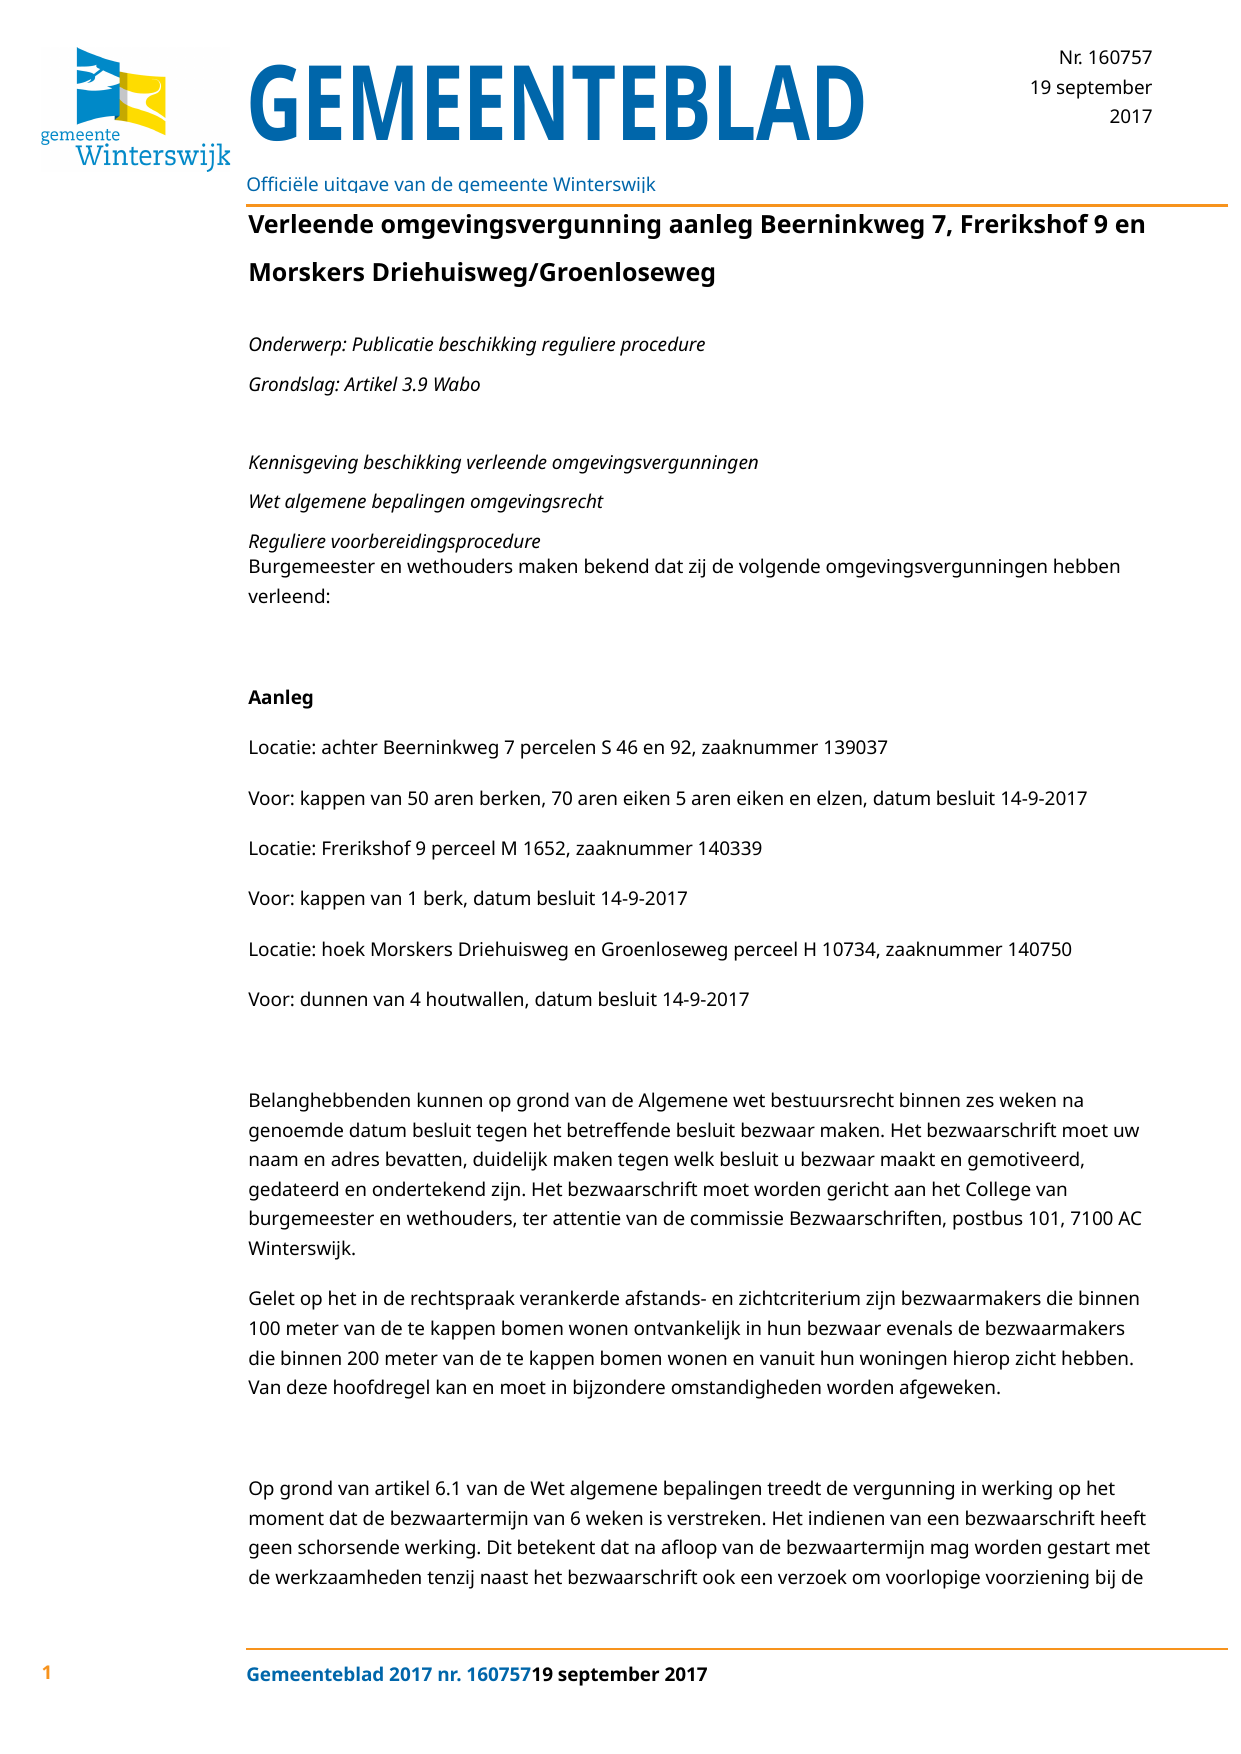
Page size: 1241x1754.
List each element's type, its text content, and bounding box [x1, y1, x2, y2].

text Aanleg [248, 684, 1152, 710]
text Voor: kappen van 50 aren berken, 70 aren eiken 5 aren eiken en elzen, datum besluit 14-9-2017 [248, 785, 1152, 811]
text Grondslag: Artikel 3.9 Wabo [248, 371, 1152, 396]
text Voor: kappen van 1 berk, datum besluit 14-9-2017 [248, 886, 1152, 911]
picture [41, 47, 231, 172]
text Locatie: hoek Morskers Driehuisweg en Groenloseweg perceel H 10734, zaaknummer 140750 [248, 936, 1152, 962]
text Belanghebbenden kunnen op grond van de Algemene wet bestuursrecht binnen zes weken na genoemde datum besluit tegen het betreffende besluit bezwaar maken. Het bezwaarschrift moet uw naam en adres bevatten, duidelijk maken tegen welk besluit u bezwaar maakt en gemotiveerd, gedateerd en ondertekend zijn. Het bezwaarschrift moet worden gericht aan het College van burgemeester en wethouders, ter attentie van de commissie Bezwaarschriften, postbus 101, 7100 AC Winterswijk. [248, 1087, 1152, 1261]
picture [225, 153, 231, 162]
text Gelet op het in de rechtspraak verankerde afstands- en zichtcriterium zijn bezwaarmakers die binnen 100 meter van de te kappen bomen wonen ontvankelijk in hun bezwaar evenals de bezwaarmakers die binnen 200 meter van de te kappen bomen wonen en vanuit hun woningen hierop zicht hebben. Van deze hoofdregel kan en moet in bijzondere omstandigheden worden afgeweken. [248, 1286, 1152, 1400]
text Kennisgeving beschikking verleende omgevingsvergunningen [248, 449, 1152, 475]
text Verleende omgevingsvergunning aanleg Beerninkweg 7, Frerikshof 9 en Morskers Driehuisweg/Groenloseweg [248, 207, 1152, 288]
text Reguliere voorbereidingsprocedure [248, 528, 1152, 553]
text Wet algemene bepalingen omgevingsrecht [248, 488, 1152, 514]
text Burgemeester en wethouders maken bekend dat zij de volgende omgevingsvergunningen hebben verleend: [248, 553, 1152, 609]
text Locatie: Frerikshof 9 perceel M 1652, zaaknummer 140339 [248, 835, 1152, 861]
text Onderwerp: Publicatie beschikking reguliere procedure [248, 331, 1152, 357]
text Op grond van artikel 6.1 van de Wet algemene bepalingen treedt de vergunning in werking op het moment dat de bezwaartermijn van 6 weken is verstreken. Het indienen van een bezwaarschrift heeft geen schorsende werking. Dit betekent dat na afloop van de bezwaartermijn mag worden gestart met de werkzaamheden tenzij naast het bezwaarschrift ook een verzoek om voorlopige voorziening bij de [248, 1475, 1152, 1590]
text Voor: dunnen van 4 houtwallen, datum besluit 14-9-2017 [248, 986, 1152, 1012]
text Locatie: achter Beerninkweg 7 percelen S 46 en 92, zaaknummer 139037 [248, 734, 1152, 760]
